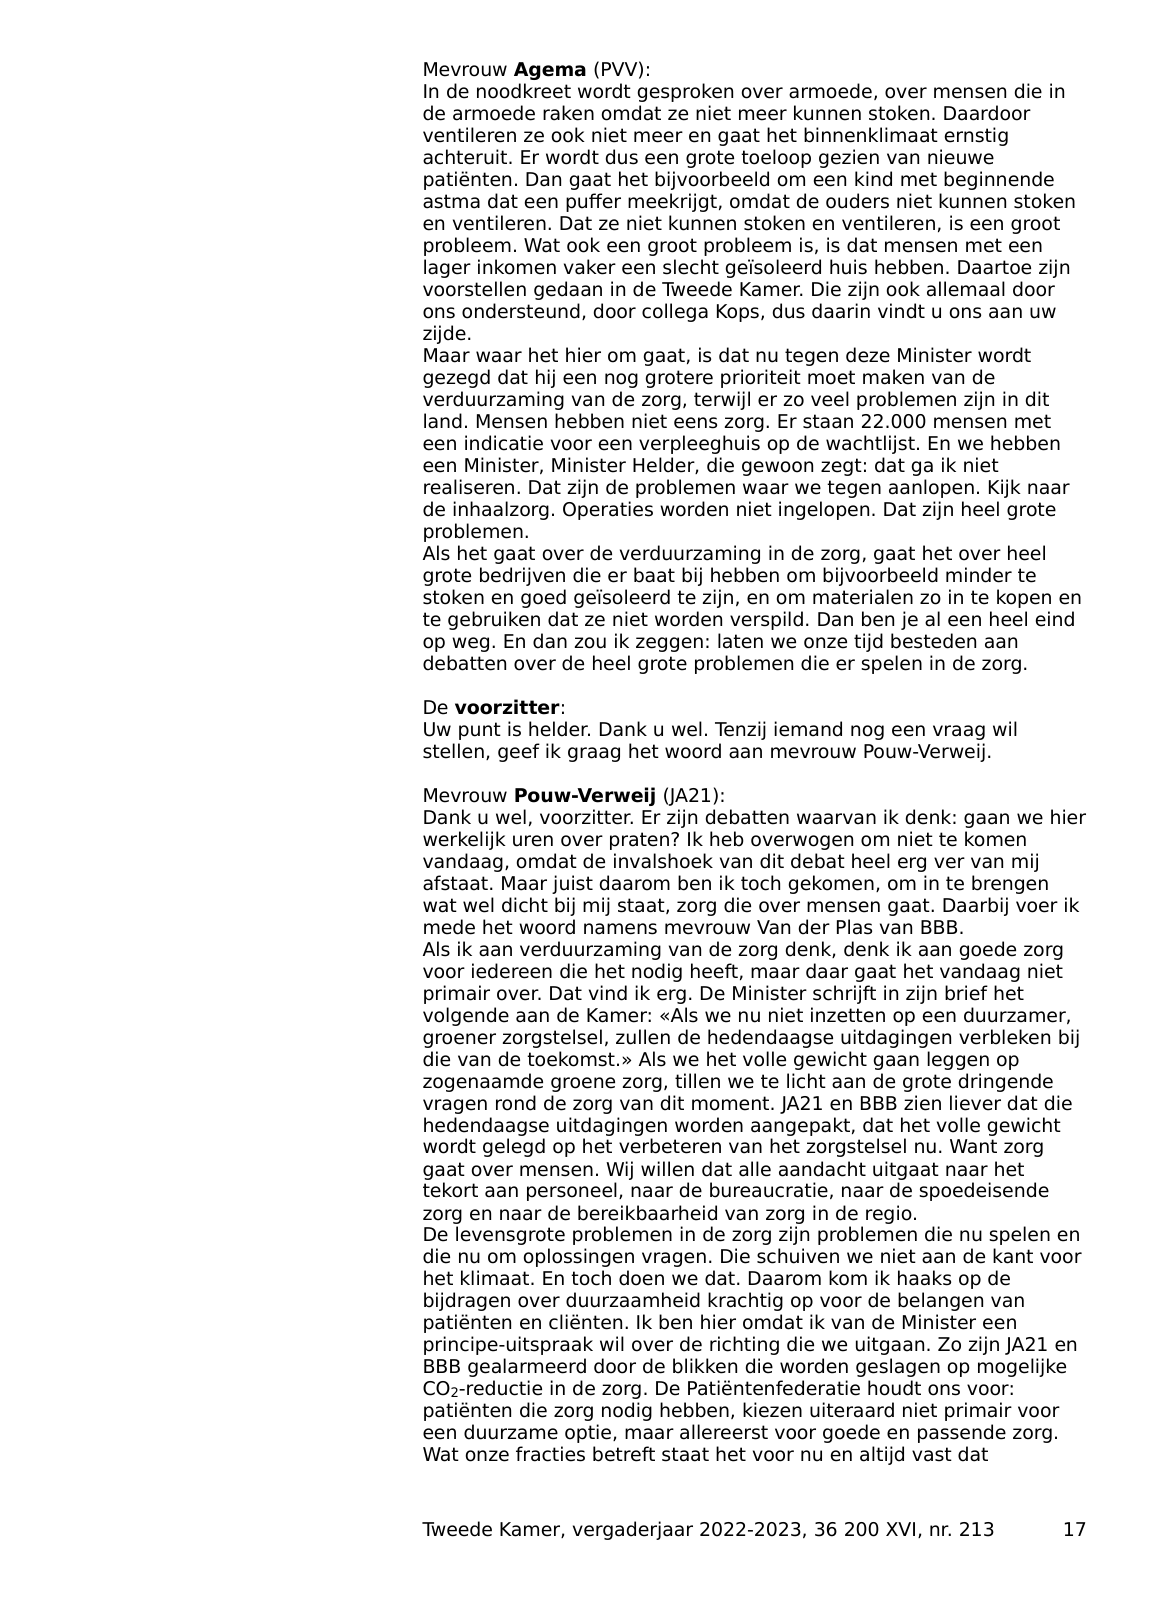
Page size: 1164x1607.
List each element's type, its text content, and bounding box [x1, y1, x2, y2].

text De levensgrote problemen in de zorg zijn problemen die nu spelen en die nu om oplossingen vragen. Die schuiven we niet aan de kant voor het klimaat. En toch doen we dat. Daarom kom ik haaks op de bijdragen over duurzaamheid krachtig op voor de belangen van patiënten en cliënten. Ik ben hier omdat ik van de Minister een principe-uitspraak wil over de richting die we uitgaan. Zo zijn JA21 en BBB gealarmeerd door de blikken die worden geslagen op mogelijke CO2-reductie in de zorg. De Patiëntenfederatie houdt ons voor: patiënten die zorg nodig hebben, kiezen uiteraard niet primair voor een duurzame optie, maar allereerst voor goede en passende zorg. Wat onze fracties betreft staat het voor nu en altijd vast dat [422, 1224, 1087, 1466]
text Als het gaat over de verduurzaming in de zorg, gaat het over heel grote bedrijven die er baat bij hebben om bijvoorbeeld minder te stoken en goed geïsoleerd te zijn, en om materialen zo in te kopen en te gebruiken dat ze niet worden verspild. Dan ben je al een heel eind op weg. En dan zou ik zeggen: laten we onze tijd besteden aan debatten over de heel grote problemen die er spelen in de zorg. [422, 543, 1087, 674]
text De voorzitter: [422, 697, 1087, 719]
text Maar waar het hier om gaat, is dat nu tegen deze Minister wordt gezegd dat hij een nog grotere prioriteit moet maken van de verduurzaming van de zorg, terwijl er zo veel problemen zijn in dit land. Mensen hebben niet eens zorg. Er staan 22.000 mensen met een indicatie voor een verpleeghuis op de wachtlijst. En we hebben een Minister, Minister Helder, die gewoon zegt: dat ga ik niet realiseren. Dat zijn de problemen waar we tegen aanlopen. Kijk naar de inhaalzorg. Operaties worden niet ingelopen. Dat zijn heel grote problemen. [422, 345, 1087, 543]
text Uw punt is helder. Dank u wel. Tenzij iemand nog een vraag wil stellen, geef ik graag het woord aan mevrouw Pouw-Verweij. [422, 719, 1087, 763]
text In de noodkreet wordt gesproken over armoede, over mensen die in de armoede raken omdat ze niet meer kunnen stoken. Daardoor ventileren ze ook niet meer en gaat het binnenklimaat ernstig achteruit. Er wordt dus een grote toeloop gezien van nieuwe patiënten. Dan gaat het bijvoorbeeld om een kind met beginnende astma dat een puffer meekrijgt, omdat de ouders niet kunnen stoken en ventileren. Dat ze niet kunnen stoken en ventileren, is een groot probleem. Wat ook een groot probleem is, is dat mensen met een lager inkomen vaker een slecht geïsoleerd huis hebben. Daartoe zijn voorstellen gedaan in de Tweede Kamer. Die zijn ook allemaal door ons ondersteund, door collega Kops, dus daarin vindt u ons aan uw zijde. [422, 81, 1087, 345]
text Mevrouw Agema (PVV): [422, 59, 1087, 81]
text Dank u wel, voorzitter. Er zijn debatten waarvan ik denk: gaan we hier werkelijk uren over praten? Ik heb overwogen om niet te komen vandaag, omdat de invalshoek van dit debat heel erg ver van mij afstaat. Maar juist daarom ben ik toch gekomen, om in te brengen wat wel dicht bij mij staat, zorg die over mensen gaat. Daarbij voer ik mede het woord namens mevrouw Van der Plas van BBB. [422, 807, 1087, 939]
text Als ik aan verduurzaming van de zorg denk, denk ik aan goede zorg voor iedereen die het nodig heeft, maar daar gaat het vandaag niet primair over. Dat vind ik erg. De Minister schrijft in zijn brief het volgende aan de Kamer: «Als we nu niet inzetten op een duurzamer, groener zorgstelsel, zullen de hedendaagse uitdagingen verbleken bij die van de toekomst.» Als we het volle gewicht gaan leggen op zogenaamde groene zorg, tillen we te licht aan de grote dringende vragen rond de zorg van dit moment. JA21 en BBB zien liever dat die hedendaagse uitdagingen worden aangepakt, dat het volle gewicht wordt gelegd op het verbeteren van het zorgstelsel nu. Want zorg gaat over mensen. Wij willen dat alle aandacht uitgaat naar het tekort aan personeel, naar de bureaucratie, naar de spoedeisende zorg en naar de bereikbaarheid van zorg in de regio. [422, 939, 1087, 1224]
text Mevrouw Pouw-Verweij (JA21): [422, 785, 1087, 807]
